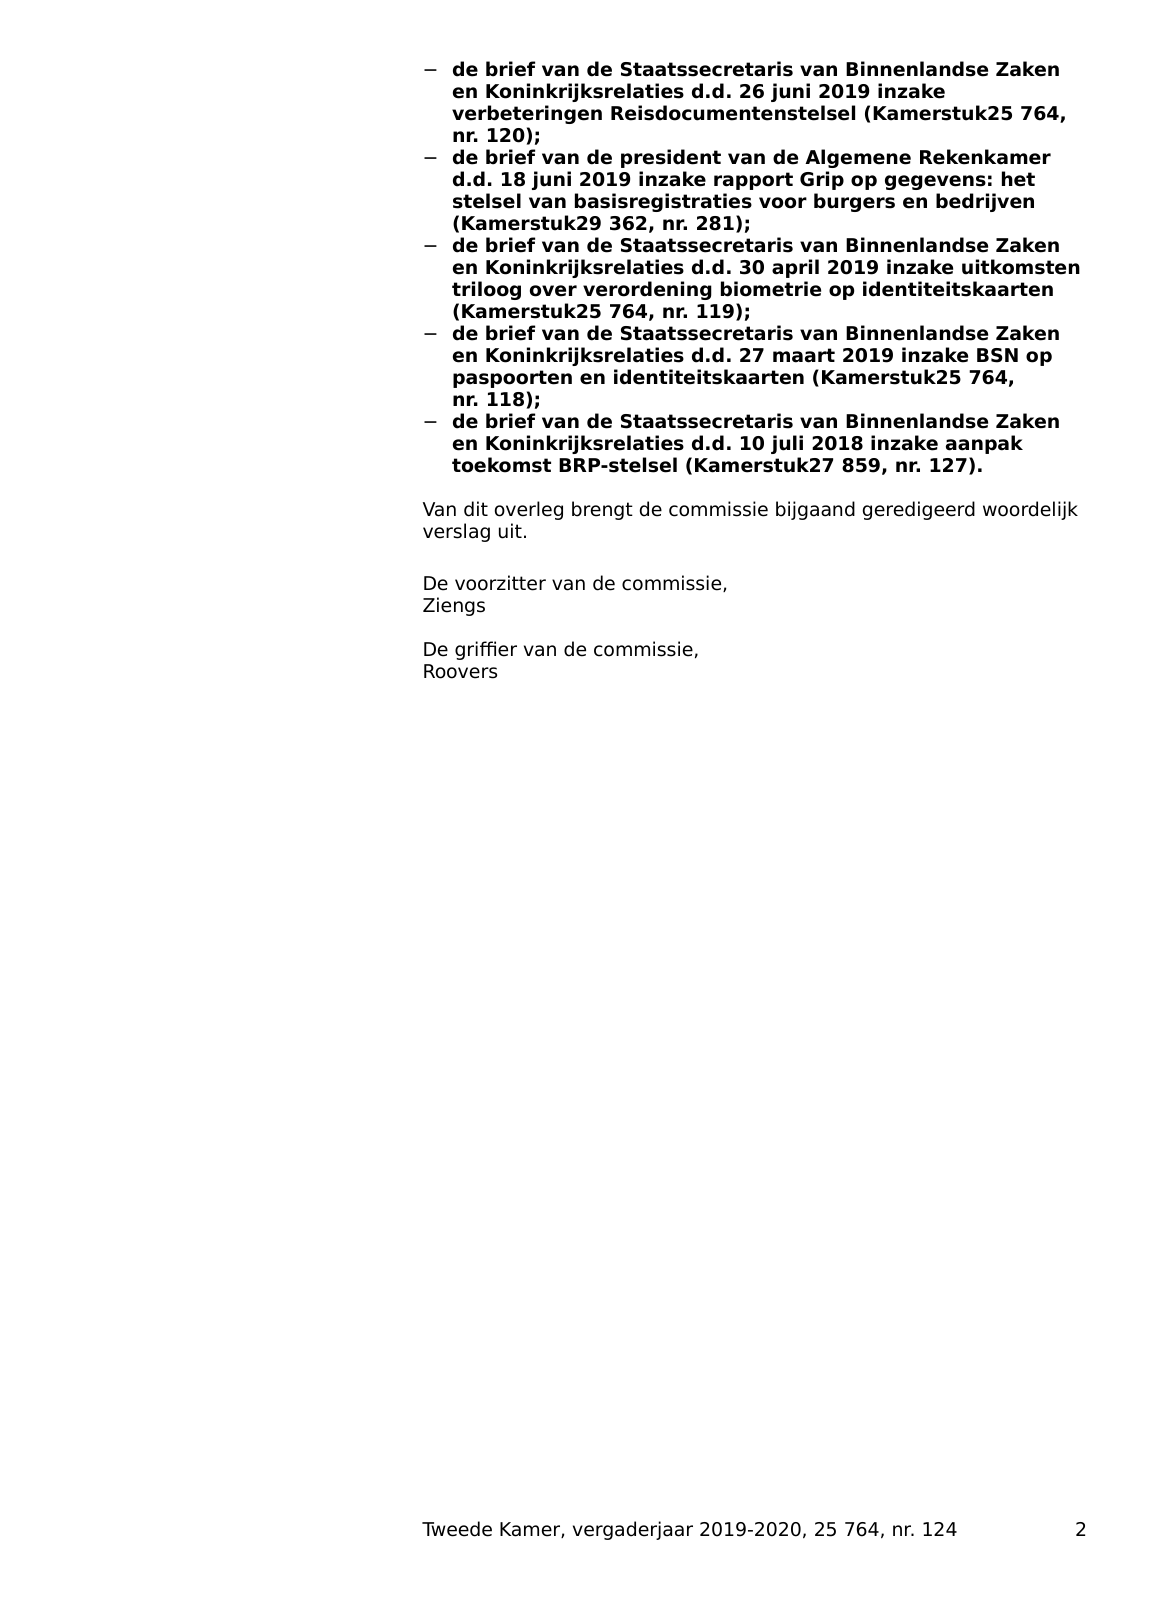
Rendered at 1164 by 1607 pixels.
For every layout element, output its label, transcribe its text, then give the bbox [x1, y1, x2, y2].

text − de brief van de Staatssecretaris van Binnenlandse Zaken en Koninkrijksrelaties d.d. 27 maart 2019 inzake BSN op paspoorten en identiteitskaarten (Kamerstuk25 764, nr. 118); [422, 323, 1087, 411]
text − de brief van de president van de Algemene Rekenkamer d.d. 18 juni 2019 inzake rapport Grip op gegevens: het stelsel van basisregistraties voor burgers en bedrijven (Kamerstuk29 362, nr. 281); [422, 147, 1087, 235]
text − de brief van de Staatssecretaris van Binnenlandse Zaken en Koninkrijksrelaties d.d. 30 april 2019 inzake uitkomsten triloog over verordening biometrie op identiteitskaarten (Kamerstuk25 764, nr. 119); [422, 235, 1087, 323]
text Van dit overleg brengt de commissie bijgaand geredigeerd woordelijk verslag uit. [422, 499, 1087, 543]
text De griffier van de commissie, Roovers [422, 639, 1087, 683]
text − de brief van de Staatssecretaris van Binnenlandse Zaken en Koninkrijksrelaties d.d. 26 juni 2019 inzake verbeteringen Reisdocumentenstelsel (Kamerstuk25 764, nr. 120); [422, 59, 1087, 147]
text − de brief van de Staatssecretaris van Binnenlandse Zaken en Koninkrijksrelaties d.d. 10 juli 2018 inzake aanpak toekomst BRP-stelsel (Kamerstuk27 859, nr. 127). [422, 411, 1087, 477]
text De voorzitter van de commissie, Ziengs [422, 573, 1087, 617]
